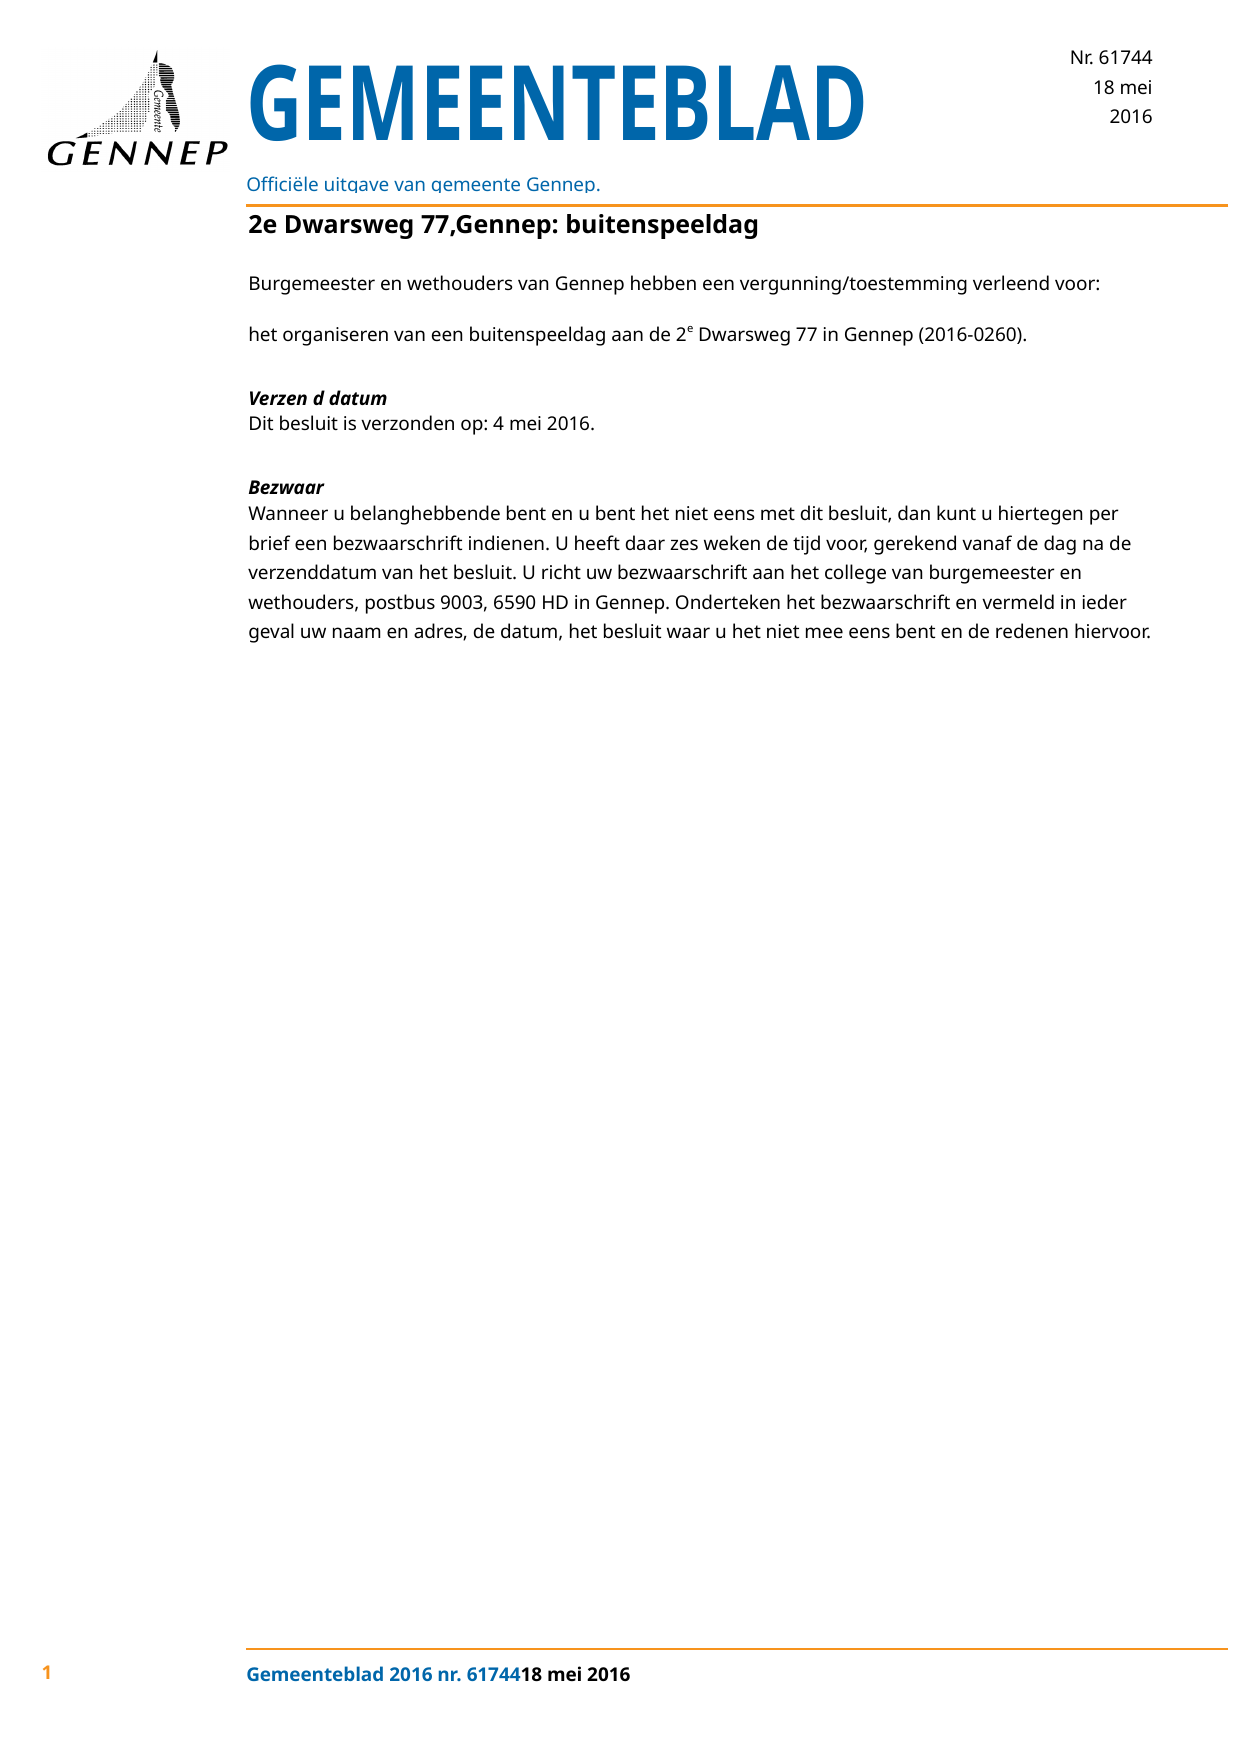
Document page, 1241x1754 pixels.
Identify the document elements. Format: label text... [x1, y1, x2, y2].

text Burgemeester en wethouders van Gennep hebben een vergunning/toestemming verleend voor: [248, 270, 1152, 296]
text Dit besluit is verzonden op: 4 mei 2016. [248, 410, 1152, 436]
text Wanneer u belanghebbende bent en u bent het niet eens met dit besluit, dan kunt u hiertegen per brief een bezwaarschrift indienen. U heeft daar zes weken de tijd voor, gerekend vanaf de dag na de verzenddatum van het besluit. U richt uw bezwaarschrift aan het college van burgemeester en wethouders, postbus 9003, 6590 HD in Gennep. Onderteken het bezwaarschrift en vermeld in ieder geval uw naam en adres, de datum, het besluit waar u het niet mee eens bent en de redenen hiervoor. [248, 500, 1152, 644]
text Verzen d datum [248, 385, 1152, 410]
picture [41, 47, 231, 172]
text Bezwaar [248, 474, 1152, 500]
text 2e Dwarsweg 77,Gennep: buitenspeeldag [248, 207, 1152, 241]
text het organiseren van een buitenspeeldag aan de 2e Dwarsweg 77 in Gennep (2016-0260). [248, 321, 1152, 346]
